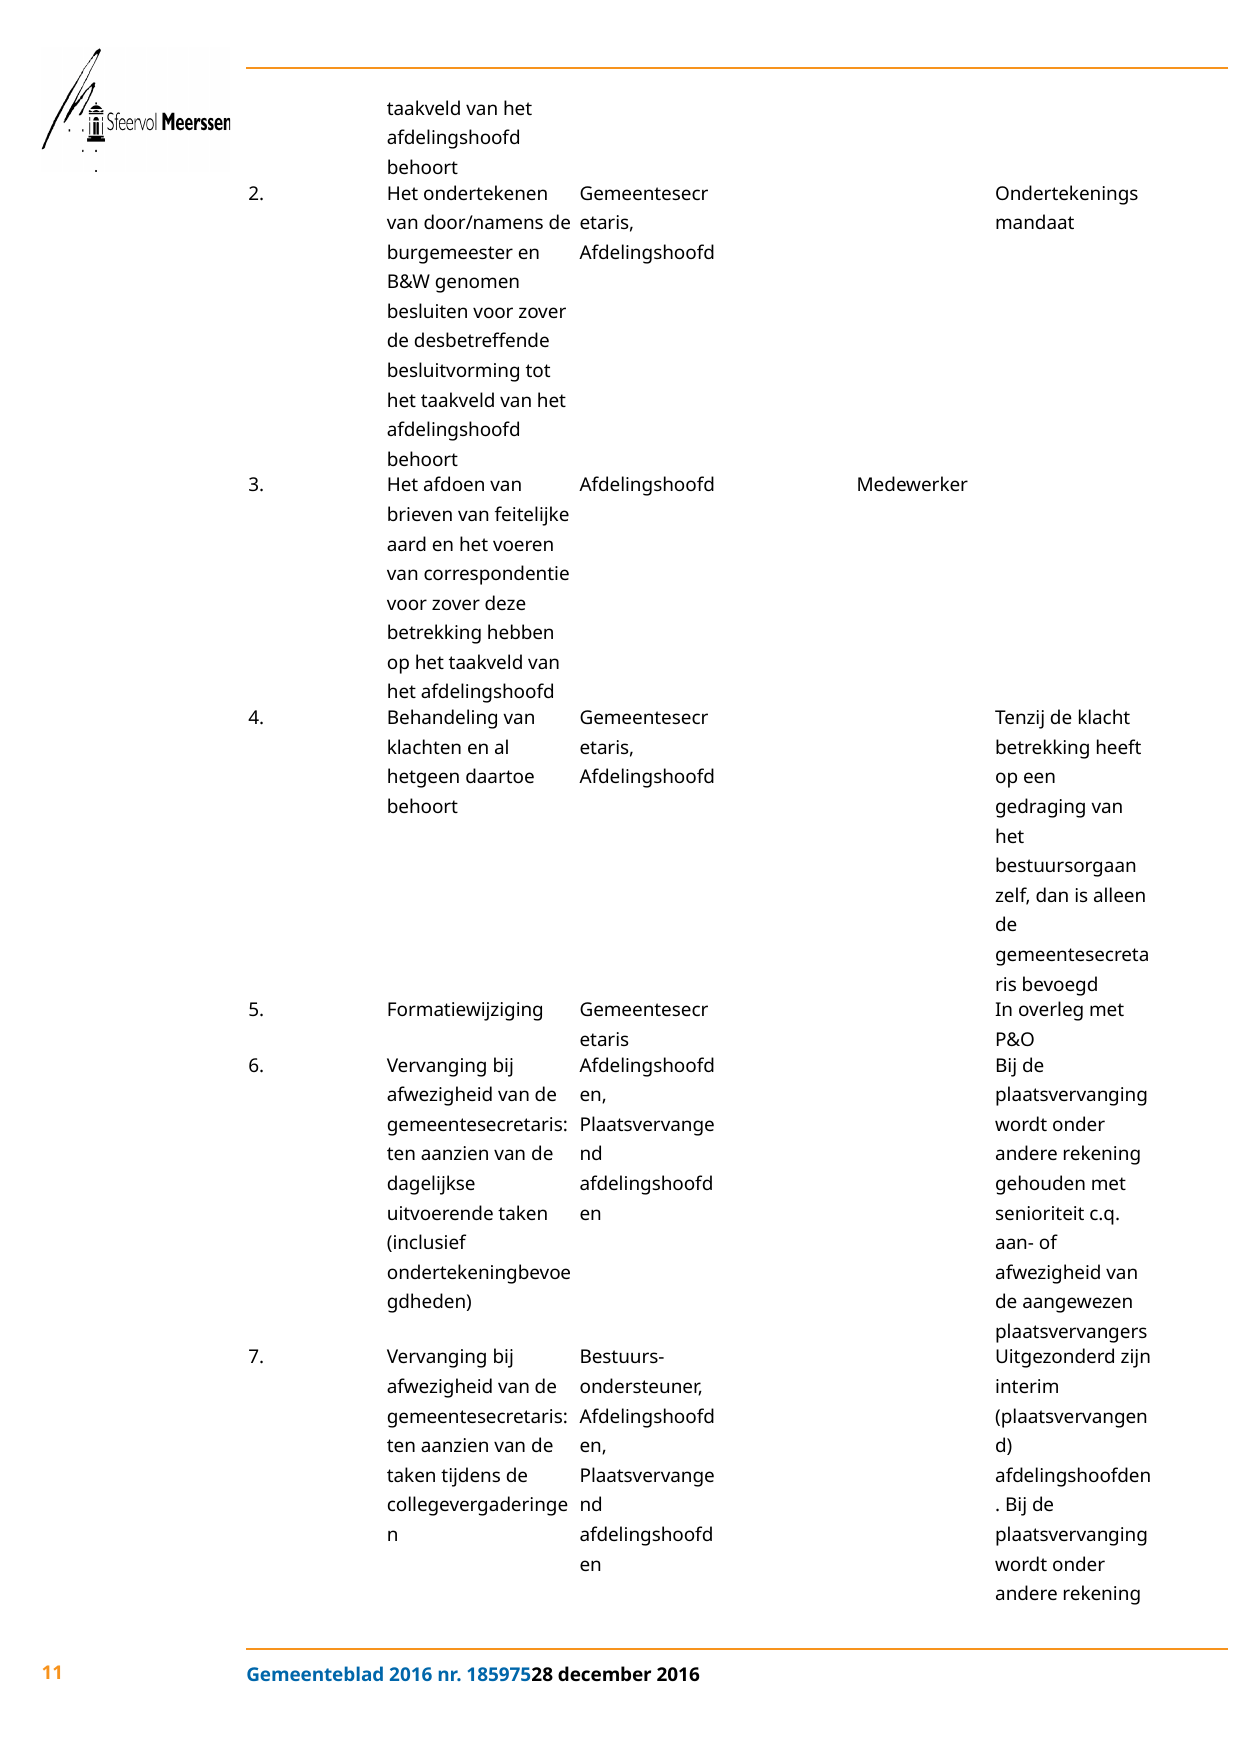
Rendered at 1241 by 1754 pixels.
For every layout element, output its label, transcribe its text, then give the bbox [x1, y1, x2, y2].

table_cell [718, 95, 856, 180]
table_cell [579, 95, 718, 180]
table_cell Afdelingshoofd [579, 472, 718, 704]
table_cell [856, 1344, 995, 1606]
table_cell Vervanging bij afwezigheid van de gemeentesecretaris: ten aanzien van de dagelijkse uitvoerende taken (inclusief ondertekeningbevoegdheden) [387, 1052, 579, 1344]
table_cell [856, 996, 995, 1052]
table_cell [856, 705, 995, 996]
table_cell Behandeling van klachten en al hetgeen daartoe behoort [387, 705, 579, 996]
table_cell [856, 95, 995, 180]
table_cell [995, 472, 1152, 704]
table_cell 6. [248, 1052, 387, 1344]
table_cell Tenzij de klacht betrekking heeft op een gedraging van het bestuursorgaan zelf, dan is alleen de gemeentesecretaris bevoegd [995, 705, 1152, 996]
table_cell [856, 180, 995, 472]
table_cell [718, 1344, 856, 1606]
table_cell Bestuurs-ondersteuner, Afdelingshoofden, Plaatsvervangend afdelingshoofden [579, 1344, 718, 1606]
table_cell Formatiewijziging [387, 996, 579, 1052]
table_cell [995, 95, 1152, 180]
table_cell [718, 705, 856, 996]
table_cell Gemeentesecretaris, Afdelingshoofd [579, 705, 718, 996]
table_cell Ondertekeningsmandaat [995, 180, 1152, 472]
table_cell Medewerker [856, 472, 995, 704]
table_cell [718, 472, 856, 704]
table_cell Afdelingshoofden, Plaatsvervangend afdelingshoofden [579, 1052, 718, 1344]
table_cell taakveld van het afdelingshoofd behoort [387, 95, 579, 180]
table_cell [718, 180, 856, 472]
table_cell 2. [248, 180, 387, 472]
table_cell 4. [248, 705, 387, 996]
table_cell [718, 1052, 856, 1344]
table_cell Gemeentesecretaris [579, 996, 718, 1052]
table_cell Gemeentesecretaris, Afdelingshoofd [579, 180, 718, 472]
table_cell [248, 95, 387, 180]
table_cell Het afdoen van brieven van feitelijke aard en het voeren van correspondentie voor zover deze betrekking hebben op het taakveld van het afdelingshoofd [387, 472, 579, 704]
table_cell 3. [248, 472, 387, 704]
table_cell Het ondertekenen van door/namens de burgemeester en B&W genomen besluiten voor zover de desbetreffende besluitvorming tot het taakveld van het afdelingshoofd behoort [387, 180, 579, 472]
table_cell Bij de plaatsvervanging wordt onder andere rekening gehouden met senioriteit c.q. aan- of afwezigheid van de aangewezen plaatsvervangers [995, 1052, 1152, 1344]
table_cell 7. [248, 1344, 387, 1606]
picture [41, 47, 231, 172]
table_cell In overleg met P&O [995, 996, 1152, 1052]
table_cell Vervanging bij afwezigheid van de gemeentesecretaris: ten aanzien van de taken tijdens de collegevergaderingen [387, 1344, 579, 1606]
table_cell 5. [248, 996, 387, 1052]
table_cell [718, 996, 856, 1052]
table_cell [856, 1052, 995, 1344]
table_cell Uitgezonderd zijn interim (plaatsvervangend) afdelingshoofden. Bij de plaatsvervanging wordt onder andere rekening [995, 1344, 1152, 1606]
